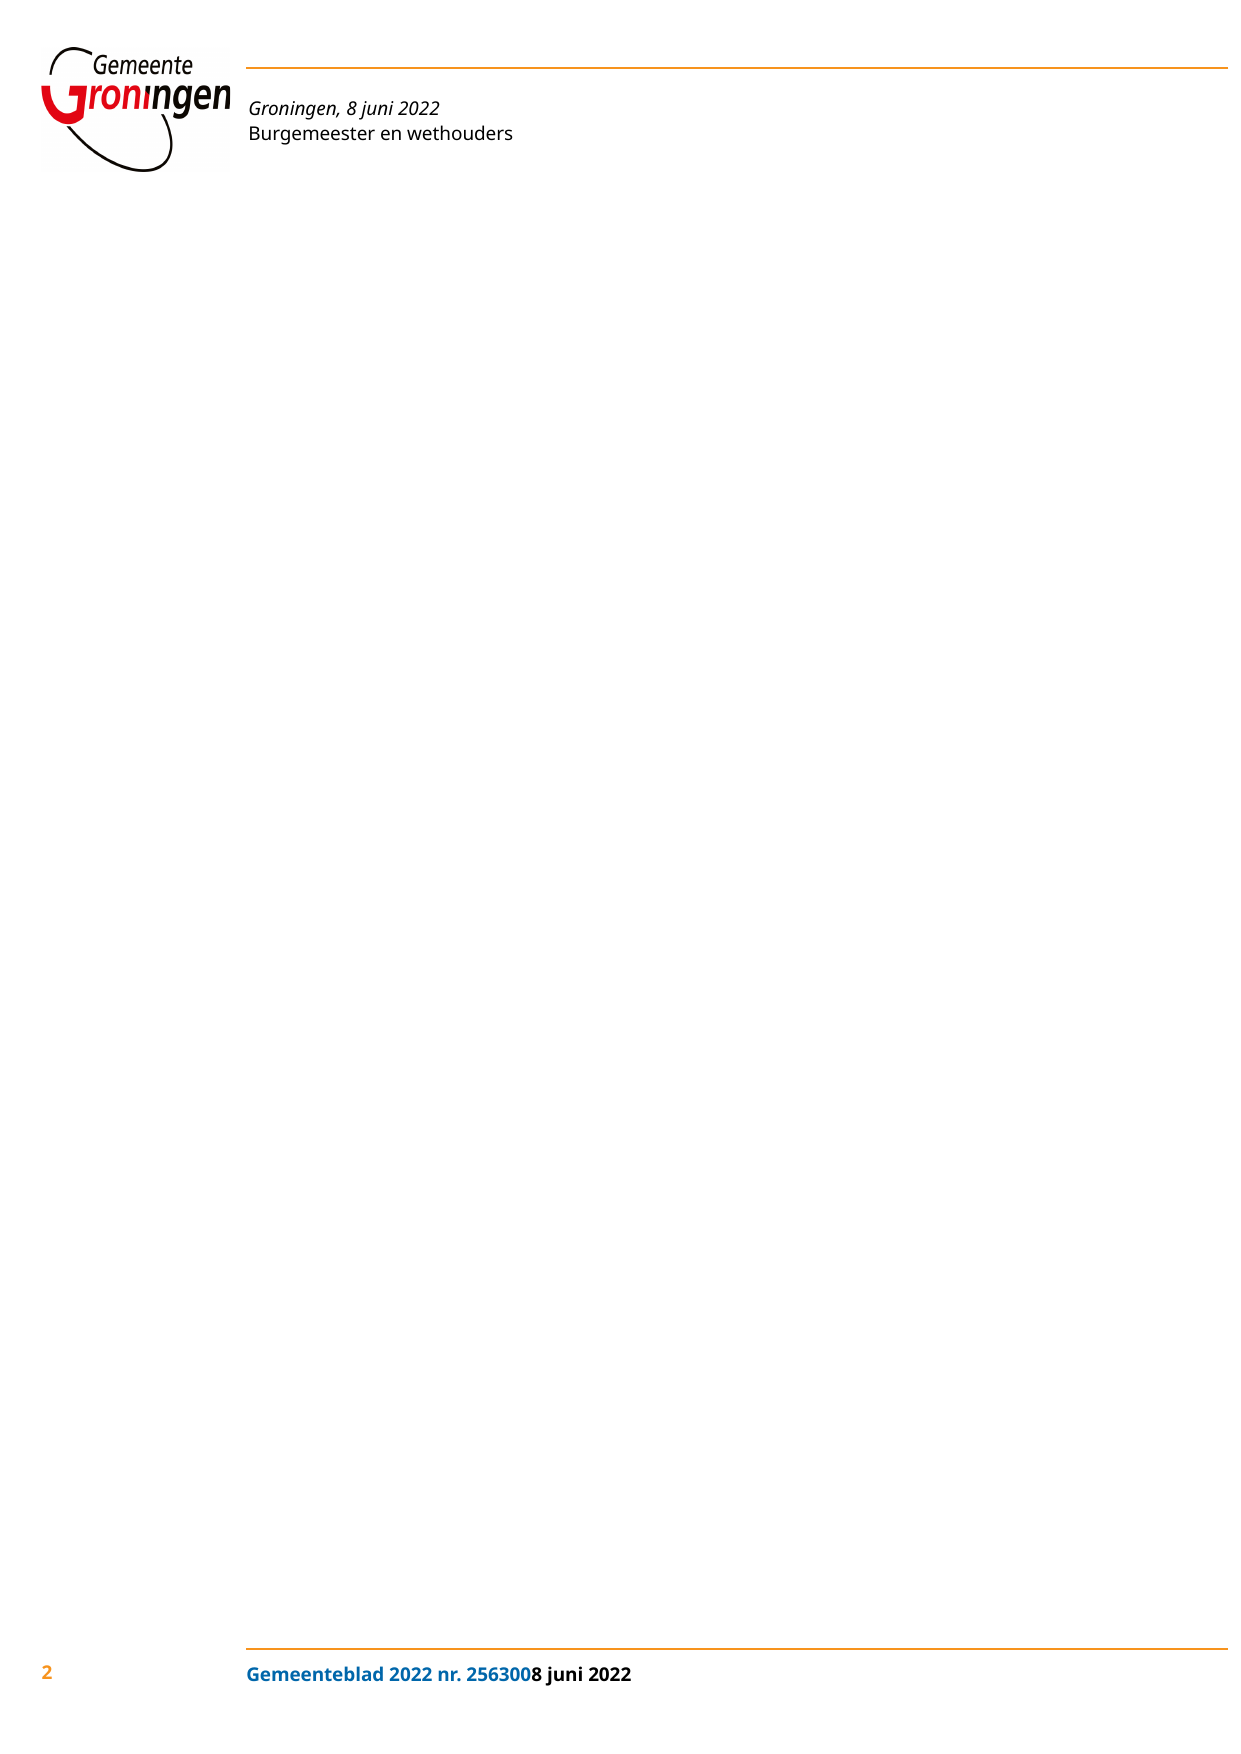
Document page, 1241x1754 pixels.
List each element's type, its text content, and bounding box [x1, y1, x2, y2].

text Burgemeester en wethouders [248, 121, 1152, 146]
picture [41, 47, 231, 172]
text Groningen, 8 juni 2022 [248, 95, 1152, 121]
